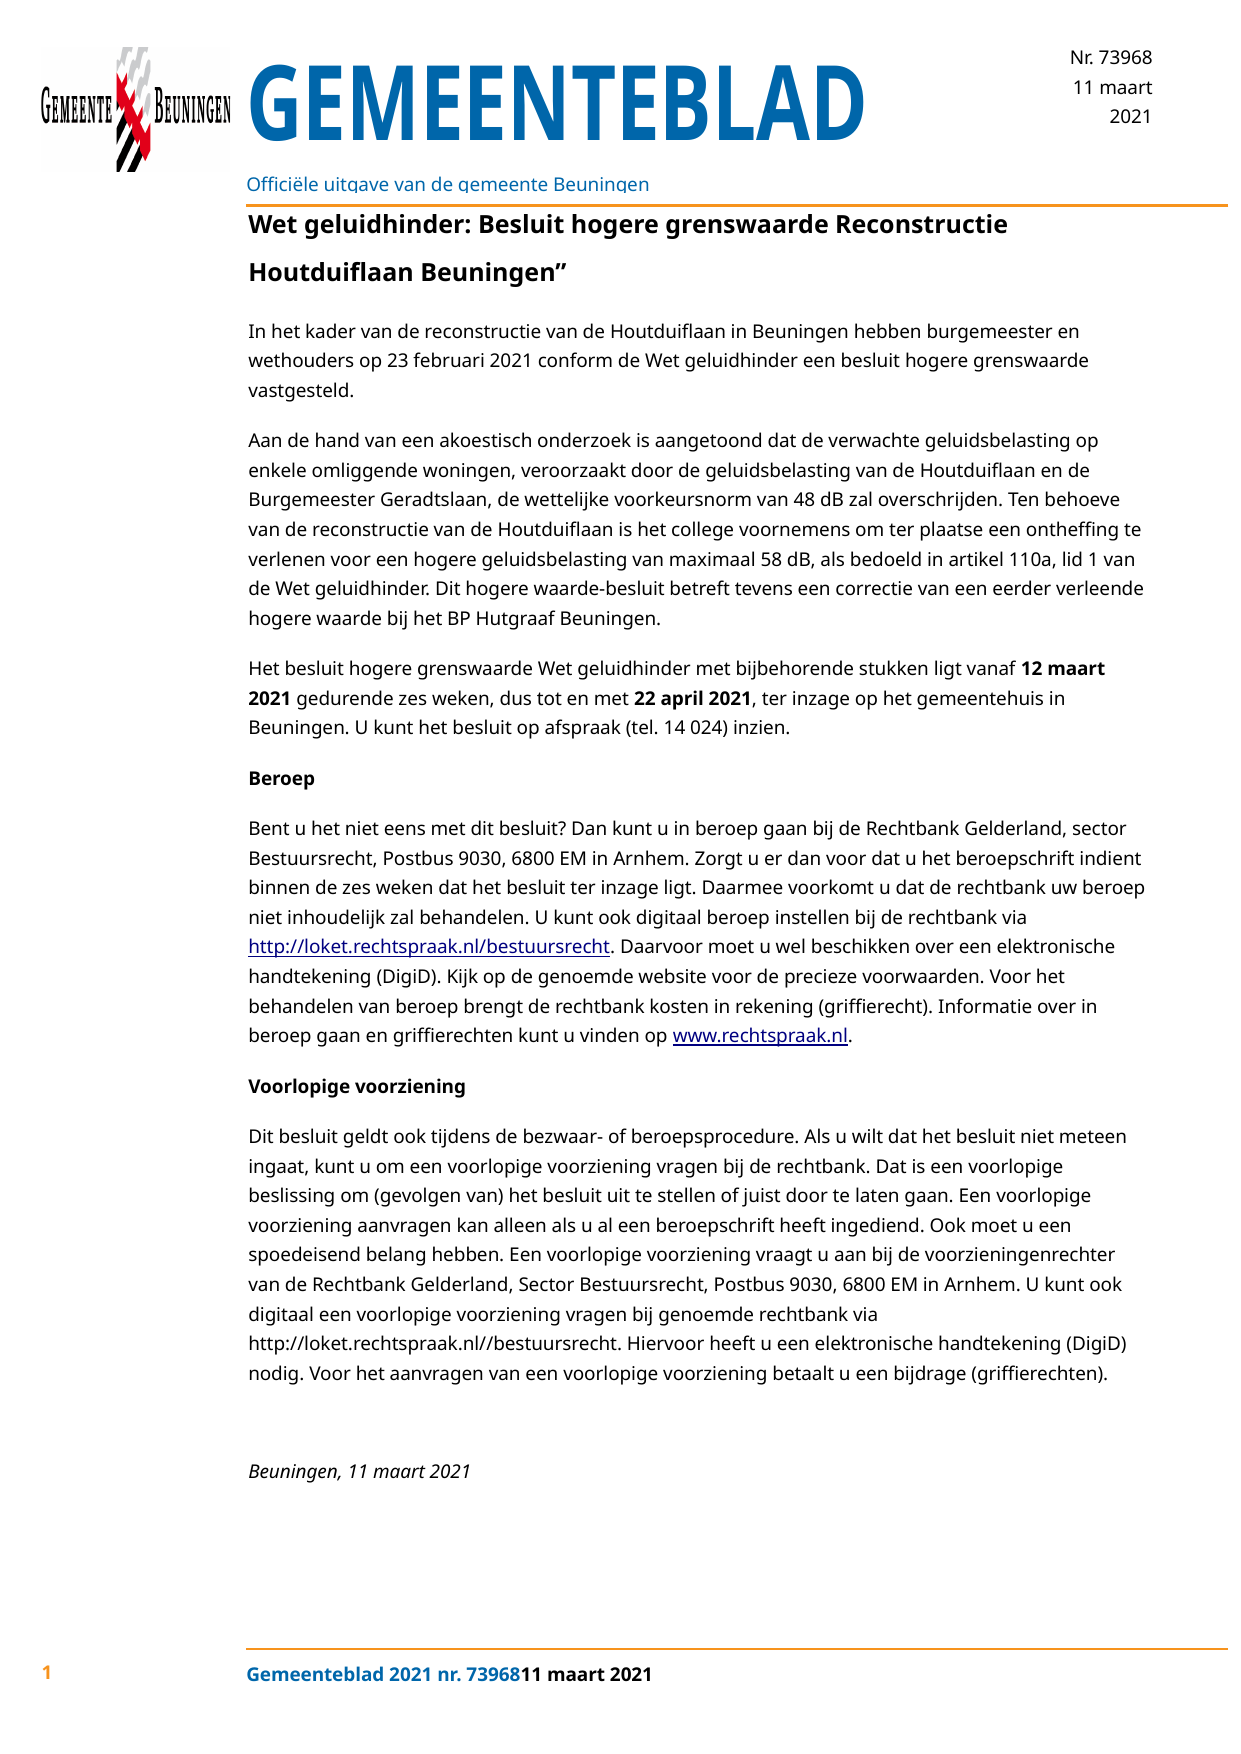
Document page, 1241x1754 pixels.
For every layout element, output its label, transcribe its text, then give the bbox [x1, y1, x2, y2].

text Dit besluit geldt ook tijdens de bezwaar- of beroepsprocedure. Als u wilt dat het besluit niet meteen ingaat, kunt u om een voorlopige voorziening vragen bij de rechtbank. Dat is een voorlopige beslissing om (gevolgen van) het besluit uit te stellen of juist door te laten gaan. Een voorlopige voorziening aanvragen kan alleen als u al een beroepschrift heeft ingediend. Ook moet u een spoedeisend belang hebben. Een voorlopige voorziening vraagt u aan bij de voorzieningenrechter van de Rechtbank Gelderland, Sector Bestuursrecht, Postbus 9030, 6800 EM in Arnhem. U kunt ook digitaal een voorlopige voorziening vragen bij genoemde rechtbank via http://loket.rechtspraak.nl//bestuursrecht. Hiervoor heeft u een elektronische handtekening (DigiD) nodig. Voor het aanvragen van een voorlopige voorziening betaalt u een bijdrage (griffierechten). [248, 1123, 1152, 1386]
text Wet geluidhinder: Besluit hogere grenswaarde Reconstructie Houtduiflaan Beuningen” [248, 207, 1152, 288]
text Beroep [248, 765, 1152, 791]
text Voorlopige voorziening [248, 1073, 1152, 1099]
picture [41, 47, 231, 172]
text In het kader van de reconstructie van de Houtduiflaan in Beuningen hebben burgemeester en wethouders op 23 februari 2021 conform de Wet geluidhinder een besluit hogere grenswaarde vastgesteld. [248, 318, 1152, 403]
text Aan de hand van een akoestisch onderzoek is aangetoond dat de verwachte geluidsbelasting op enkele omliggende woningen, veroorzaakt door de geluidsbelasting van de Houtduiflaan en de Burgemeester Geradtslaan, de wettelijke voorkeursnorm van 48 dB zal overschrijden. Ten behoeve van de reconstructie van de Houtduiflaan is het college voornemens om ter plaatse een ontheffing te verlenen voor een hogere geluidsbelasting van maximaal 58 dB, als bedoeld in artikel 110a, lid 1 van de Wet geluidhinder. Dit hogere waarde-besluit betreft tevens een correctie van een eerder verleende hogere waarde bij het BP Hutgraaf Beuningen. [248, 427, 1152, 631]
text Beuningen, 11 maart 2021 [248, 1458, 1152, 1484]
text Bent u het niet eens met dit besluit? Dan kunt u in beroep gaan bij de Rechtbank Gelderland, sector Bestuursrecht, Postbus 9030, 6800 EM in Arnhem. Zorgt u er dan voor dat u het beroepschrift indient binnen de zes weken dat het besluit ter inzage ligt. Daarmee voorkomt u dat de rechtbank uw beroep niet inhoudelijk zal behandelen. U kunt ook digitaal beroep instellen bij de rechtbank via http://loket.rechtspraak.nl/bestuursrecht. Daarvoor moet u wel beschikken over een elektronische handtekening (DigiD). Kijk op de genoemde website voor de precieze voorwaarden. Voor het behandelen van beroep brengt de rechtbank kosten in rekening (griffierecht). Informatie over in beroep gaan en griffierechten kunt u vinden op www.rechtspraak.nl. [248, 815, 1152, 1048]
text Het besluit hogere grenswaarde Wet geluidhinder met bijbehorende stukken ligt vanaf 12 maart 2021 gedurende zes weken, dus tot en met 22 april 2021, ter inzage op het gemeentehuis in Beuningen. U kunt het besluit op afspraak (tel. 14 024) inzien. [248, 655, 1152, 740]
